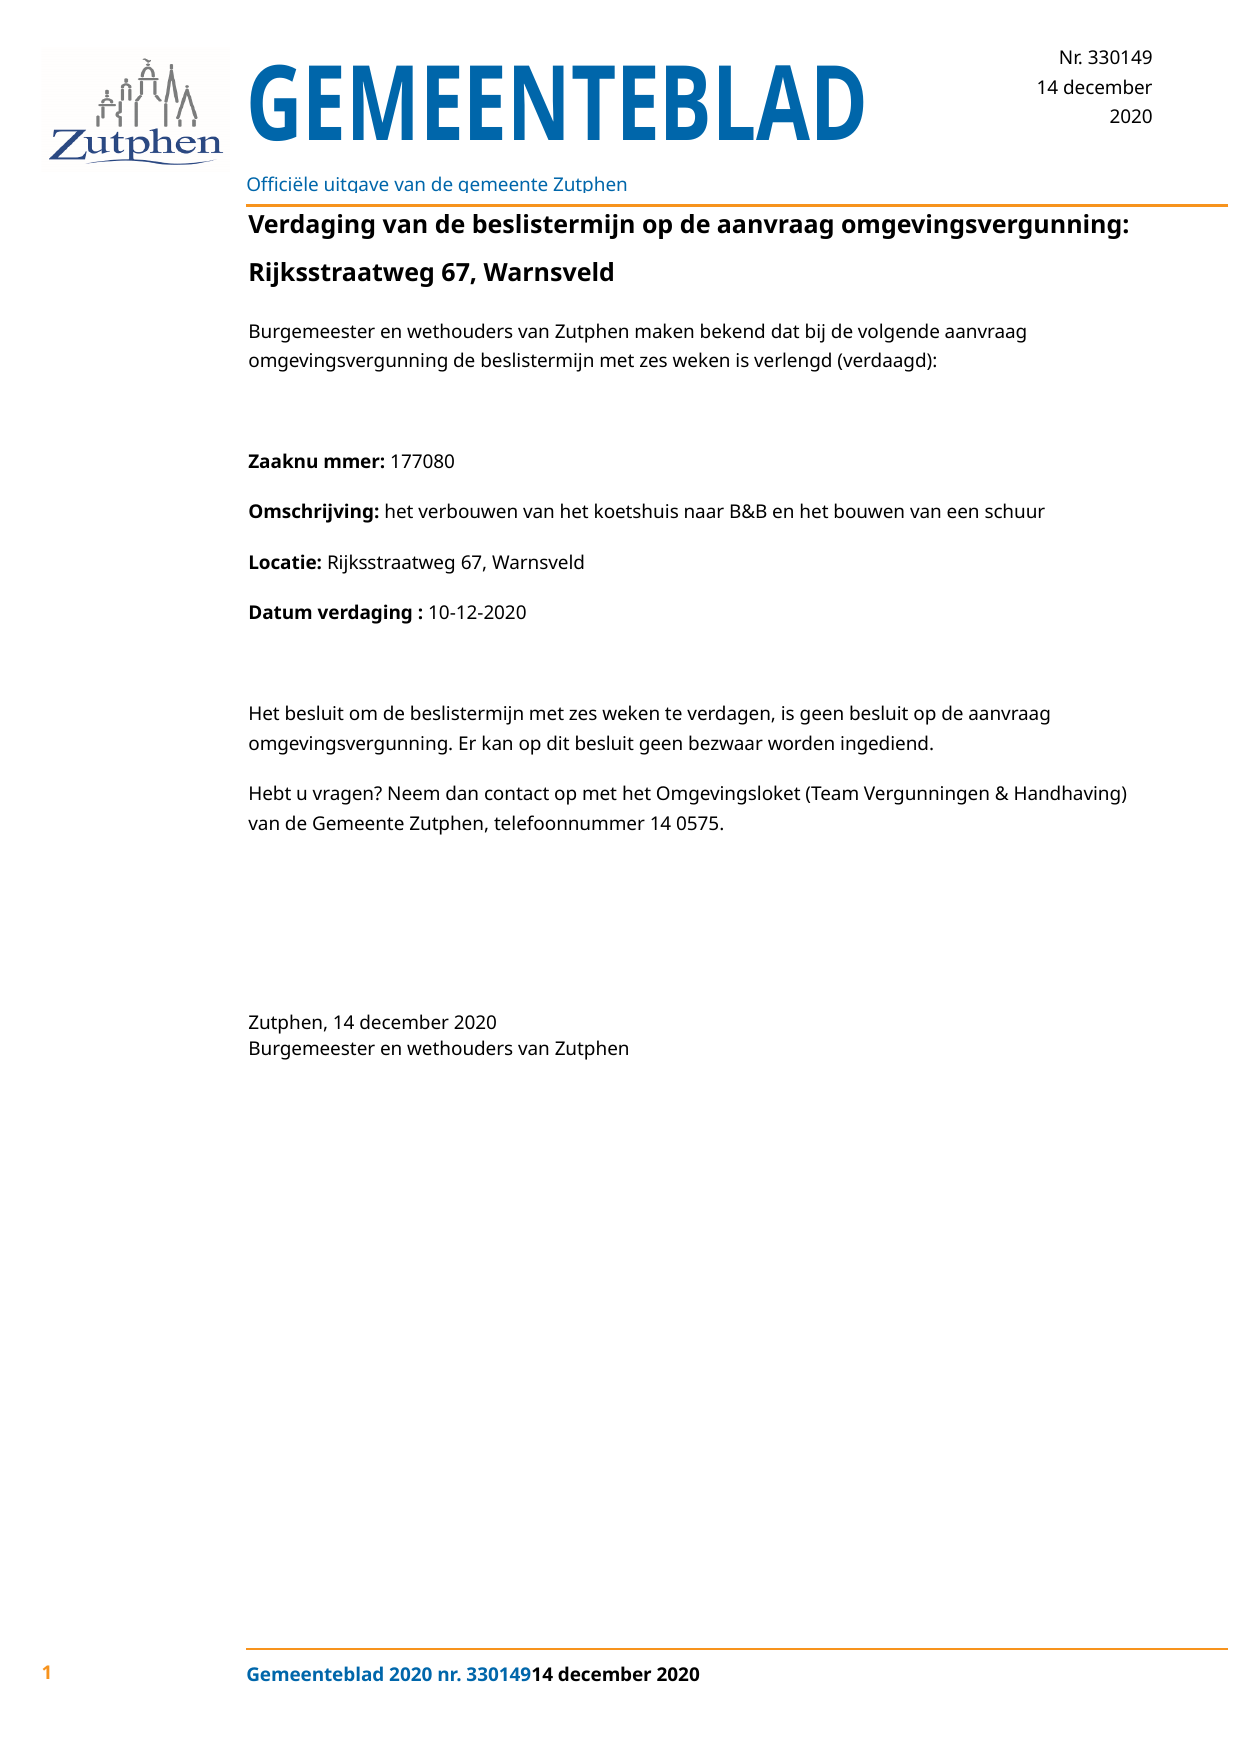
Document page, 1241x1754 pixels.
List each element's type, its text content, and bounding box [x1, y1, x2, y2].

text Het besluit om de beslistermijn met zes weken te verdagen, is geen besluit op de aanvraag omgevingsvergunning. Er kan op dit besluit geen bezwaar worden ingediend. [248, 700, 1152, 756]
text Locatie: Rijksstraatweg 67, Warnsveld [248, 549, 1152, 575]
text Verdaging van de beslistermijn op de aanvraag omgevingsvergunning: Rijksstraatweg 67, Warnsveld [248, 207, 1152, 288]
text Burgemeester en wethouders van Zutphen [248, 1035, 1152, 1061]
text Burgemeester en wethouders van Zutphen maken bekend dat bij de volgende aanvraag omgevingsvergunning de beslistermijn met zes weken is verlengd (verdaagd): [248, 318, 1152, 373]
text Omschrijving: het verbouwen van het koetshuis naar B&B en het bouwen van een schuur [248, 499, 1152, 524]
text Datum verdaging : 10-12-2020 [248, 599, 1152, 625]
text Zaaknu mmer: 177080 [248, 448, 1152, 474]
text Hebt u vragen? Neem dan contact op met het Omgevingsloket (Team Vergunningen & Handhaving) van de Gemeente Zutphen, telefoonnummer 14 0575. [248, 780, 1152, 836]
text Zutphen, 14 december 2020 [248, 1009, 1152, 1035]
picture [41, 47, 231, 172]
